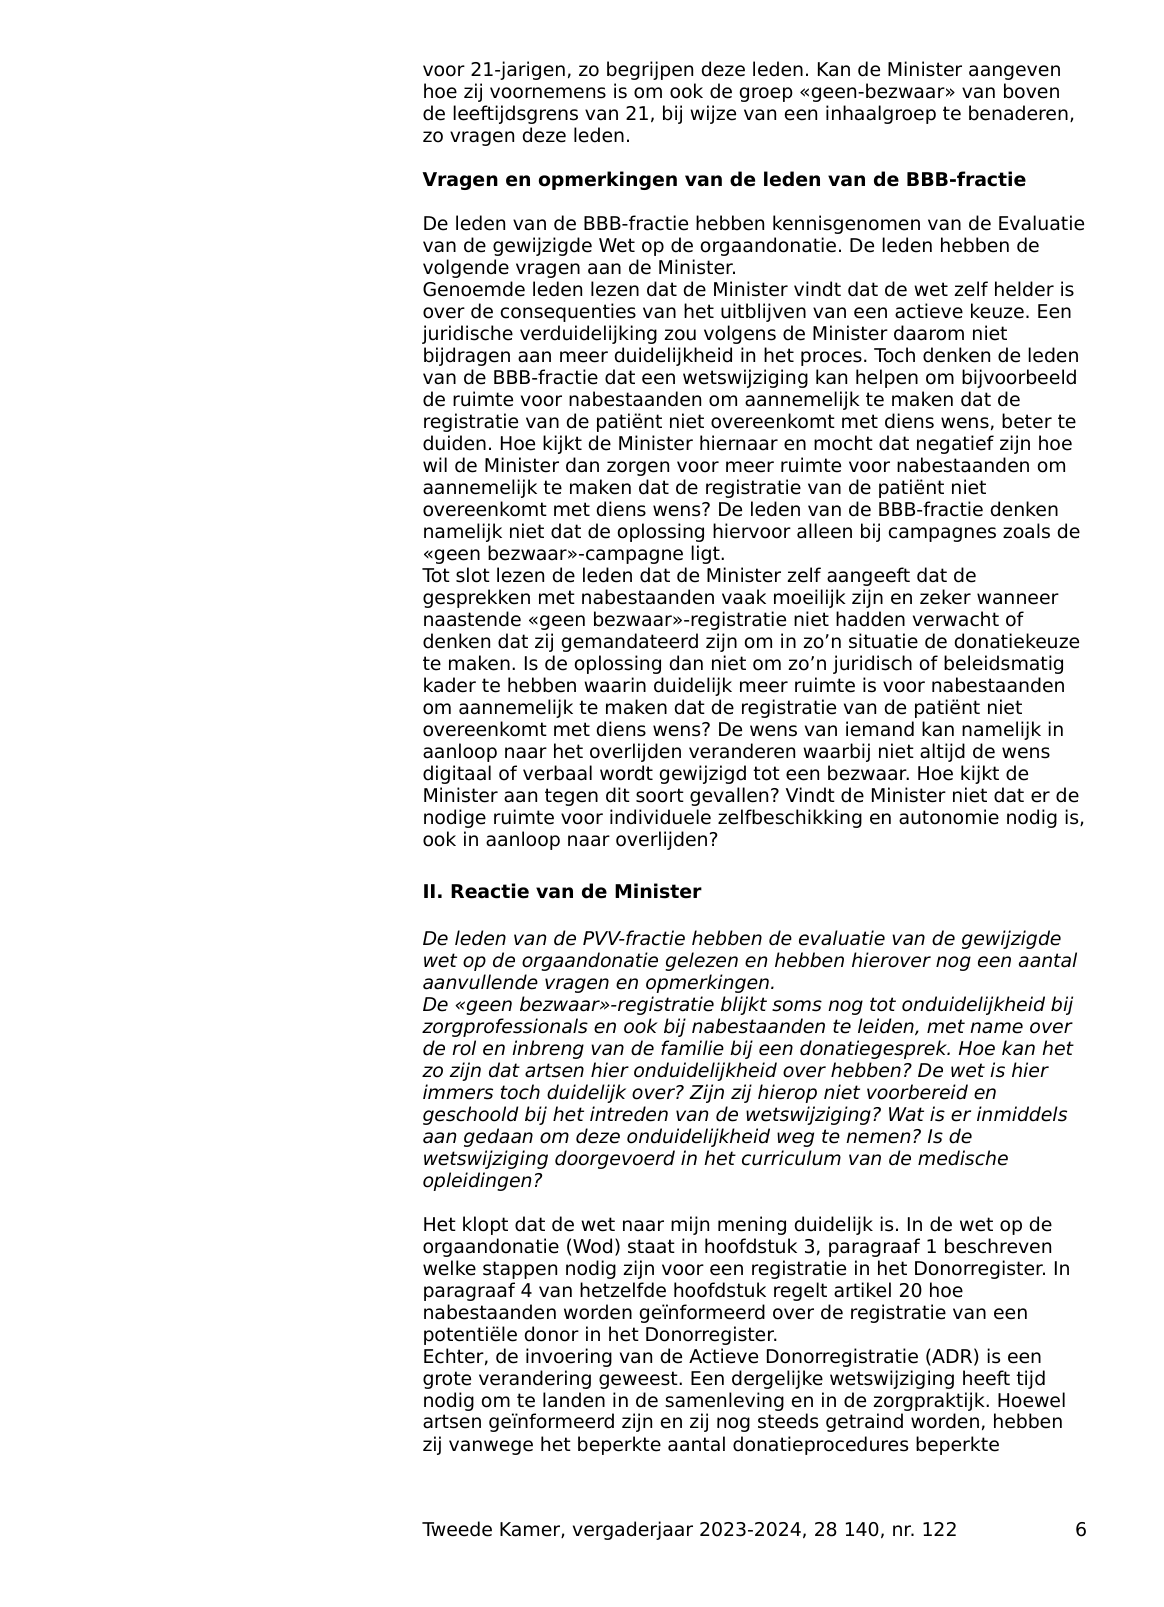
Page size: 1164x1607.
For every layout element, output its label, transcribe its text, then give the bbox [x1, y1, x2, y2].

text De leden van de PVV-fractie hebben de evaluatie van de gewijzigde wet op de orgaandonatie gelezen en hebben hierover nog een aantal aanvullende vragen en opmerkingen. [422, 928, 1087, 994]
subtitle Vragen en opmerkingen van de leden van de BBB-fractie [422, 169, 1087, 191]
text Tot slot lezen de leden dat de Minister zelf aangeeft dat de gesprekken met nabestaanden vaak moeilijk zijn en zeker wanneer naastende «geen bezwaar»-registratie niet hadden verwacht of denken dat zij gemandateerd zijn om in zo’n situatie de donatiekeuze te maken. Is de oplossing dan niet om zo’n juridisch of beleidsmatig kader te hebben waarin duidelijk meer ruimte is voor nabestaanden om aannemelijk te maken dat de registratie van de patiënt niet overeenkomt met diens wens? De wens van iemand kan namelijk in aanloop naar het overlijden veranderen waarbij niet altijd de wens digitaal of verbaal wordt gewijzigd tot een bezwaar. Hoe kijkt de Minister aan tegen dit soort gevallen? Vindt de Minister niet dat er de nodige ruimte voor individuele zelfbeschikking en autonomie nodig is, ook in aanloop naar overlijden? [422, 565, 1087, 851]
subtitle II. Reactie van de Minister [422, 881, 1087, 903]
text De «geen bezwaar»-registratie blijkt soms nog tot onduidelijkheid bij zorgprofessionals en ook bij nabestaanden te leiden, met name over de rol en inbreng van de familie bij een donatiegesprek. Hoe kan het zo zijn dat artsen hier onduidelijkheid over hebben? De wet is hier immers toch duidelijk over? Zijn zij hierop niet voorbereid en geschoold bij het intreden van de wetswijziging? Wat is er inmiddels aan gedaan om deze onduidelijkheid weg te nemen? Is de wetswijziging doorgevoerd in het curriculum van de medische opleidingen? [422, 994, 1087, 1191]
text De leden van de BBB-fractie hebben kennisgenomen van de Evaluatie van de gewijzigde Wet op de orgaandonatie. De leden hebben de volgende vragen aan de Minister. [422, 213, 1087, 279]
text Het klopt dat de wet naar mijn mening duidelijk is. In de wet op de orgaandonatie (Wod) staat in hoofdstuk 3, paragraaf 1 beschreven welke stappen nodig zijn voor een registratie in het Donorregister. In paragraaf 4 van hetzelfde hoofdstuk regelt artikel 20 hoe nabestaanden worden geïnformeerd over de registratie van een potentiële donor in het Donorregister. [422, 1214, 1087, 1346]
text Genoemde leden lezen dat de Minister vindt dat de wet zelf helder is over de consequenties van het uitblijven van een actieve keuze. Een juridische verduidelijking zou volgens de Minister daarom niet bijdragen aan meer duidelijkheid in het proces. Toch denken de leden van de BBB-fractie dat een wetswijziging kan helpen om bijvoorbeeld de ruimte voor nabestaanden om aannemelijk te maken dat de registratie van de patiënt niet overeenkomt met diens wens, beter te duiden. Hoe kijkt de Minister hiernaar en mocht dat negatief zijn hoe wil de Minister dan zorgen voor meer ruimte voor nabestaanden om aannemelijk te maken dat de registratie van de patiënt niet overeenkomt met diens wens? De leden van de BBB-fractie denken namelijk niet dat de oplossing hiervoor alleen bij campagnes zoals de «geen bezwaar»-campagne ligt. [422, 279, 1087, 565]
text voor 21-jarigen, zo begrijpen deze leden. Kan de Minister aangeven hoe zij voornemens is om ook de groep «geen-bezwaar» van boven de leeftijdsgrens van 21, bij wijze van een inhaalgroep te benaderen, zo vragen deze leden. [422, 59, 1087, 147]
text Echter, de invoering van de Actieve Donorregistratie (ADR) is een grote verandering geweest. Een dergelijke wetswijziging heeft tijd nodig om te landen in de samenleving en in de zorgpraktijk. Hoewel artsen geïnformeerd zijn en zij nog steeds getraind worden, hebben zij vanwege het beperkte aantal donatieprocedures beperkte [422, 1346, 1087, 1455]
